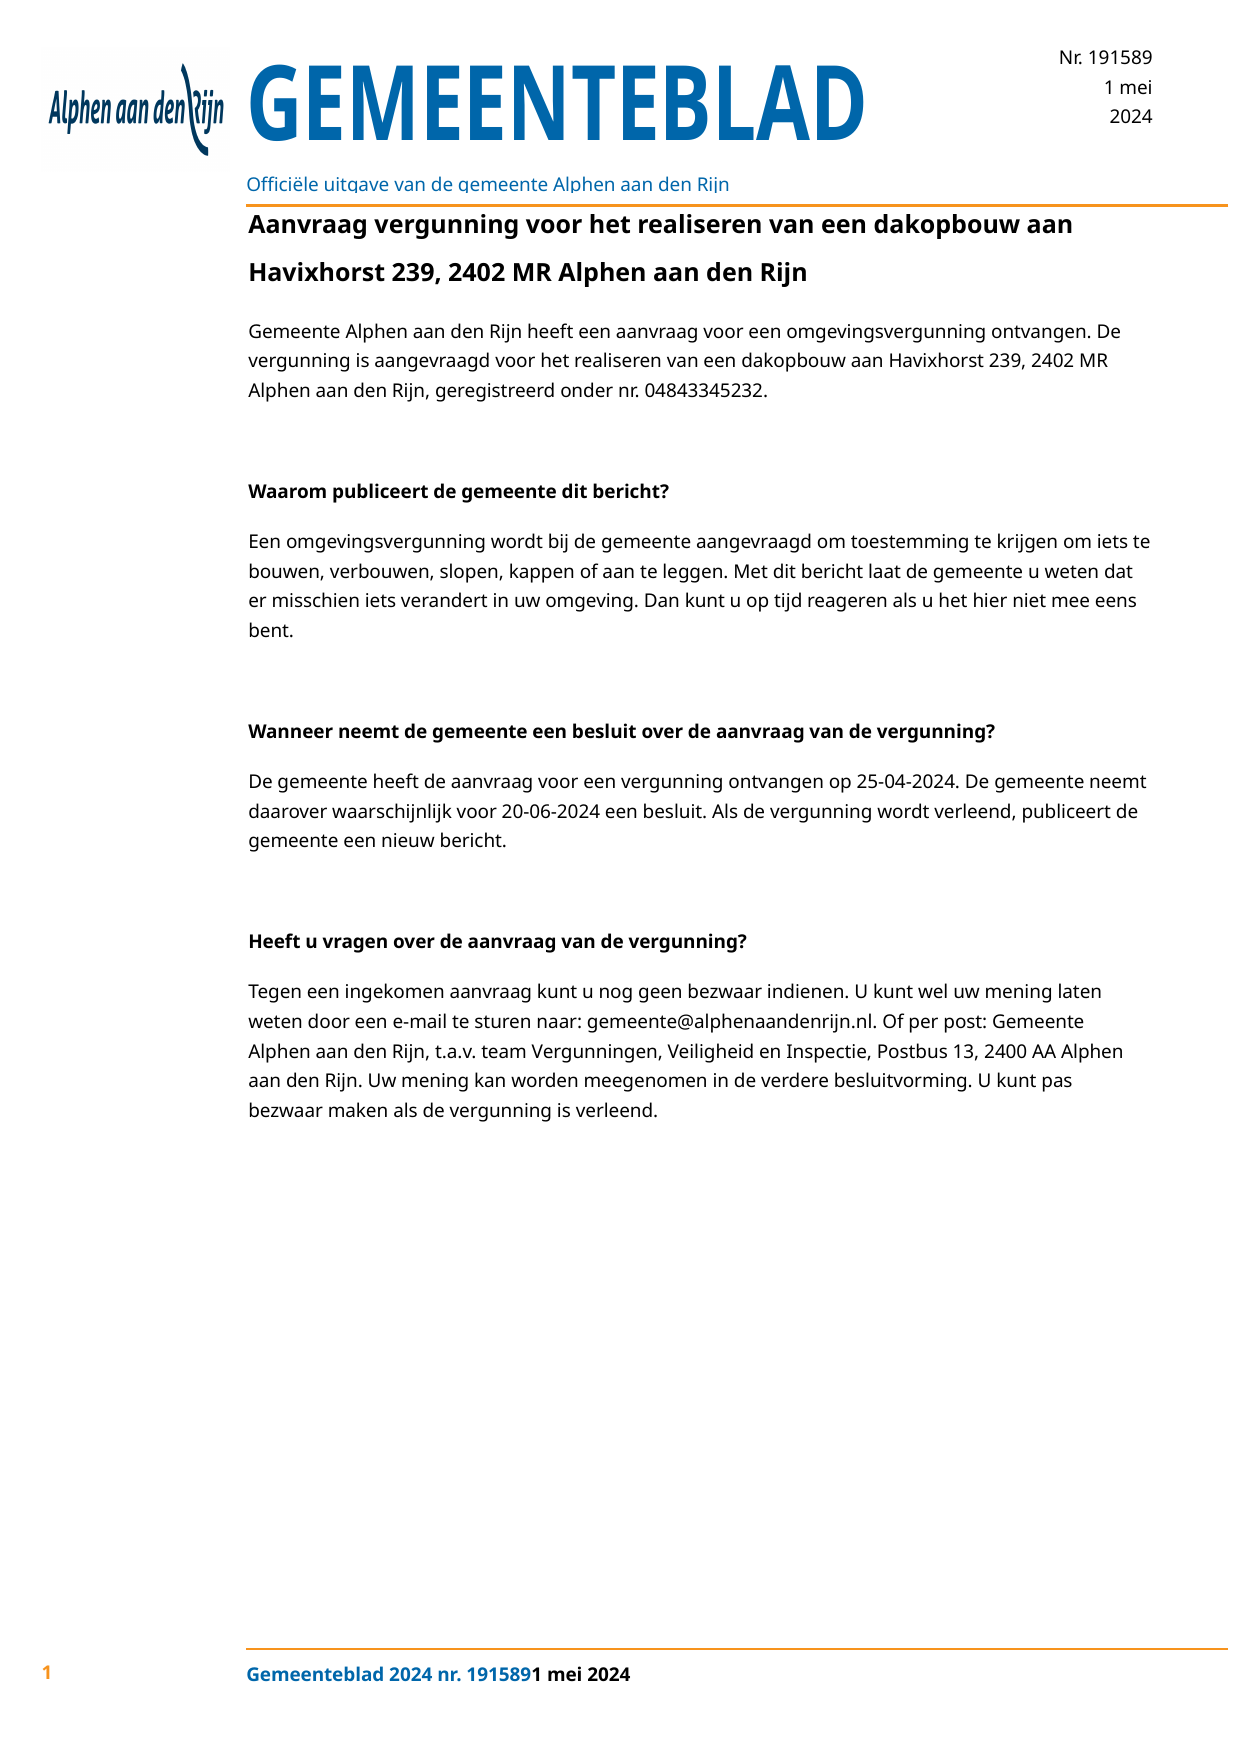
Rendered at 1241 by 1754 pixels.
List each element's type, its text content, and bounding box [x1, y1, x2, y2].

text Wanneer neemt de gemeente een besluit over de aanvraag van de vergunning? [248, 718, 1152, 744]
text Een omgevingsvergunning wordt bij de gemeente aangevraagd om toestemming te krijgen om iets te bouwen, verbouwen, slopen, kappen of aan te leggen. Met dit bericht laat de gemeente u weten dat er misschien iets verandert in uw omgeving. Dan kunt u op tijd reageren als u het hier niet mee eens bent. [248, 528, 1152, 643]
picture [41, 47, 231, 172]
text Tegen een ingekomen aanvraag kunt u nog geen bezwaar indienen. U kunt wel uw mening laten weten door een e-mail te sturen naar: gemeente@alphenaandenrijn.nl. Of per post: Gemeente Alphen aan den Rijn, t.a.v. team Vergunningen, Veiligheid en Inspectie, Postbus 13, 2400 AA Alphen aan den Rijn. Uw mening kan worden meegenomen in de verdere besluitvorming. U kunt pas bezwaar maken als de vergunning is verleend. [248, 979, 1152, 1123]
text Heeft u vragen over de aanvraag van de vergunning? [248, 928, 1152, 954]
text Aanvraag vergunning voor het realiseren van een dakopbouw aan Havixhorst 239, 2402 MR Alphen aan den Rijn [248, 207, 1152, 288]
text De gemeente heeft de aanvraag voor een vergunning ontvangen op 25-04-2024. De gemeente neemt daarover waarschijnlijk voor 20-06-2024 een besluit. Als de vergunning wordt verleend, publiceert de gemeente een nieuw bericht. [248, 768, 1152, 853]
text Gemeente Alphen aan den Rijn heeft een aanvraag voor een omgevingsvergunning ontvangen. De vergunning is aangevraagd voor het realiseren van een dakopbouw aan Havixhorst 239, 2402 MR Alphen aan den Rijn, geregistreerd onder nr. 04843345232. [248, 318, 1152, 403]
text Waarom publiceert de gemeente dit bericht? [248, 478, 1152, 504]
